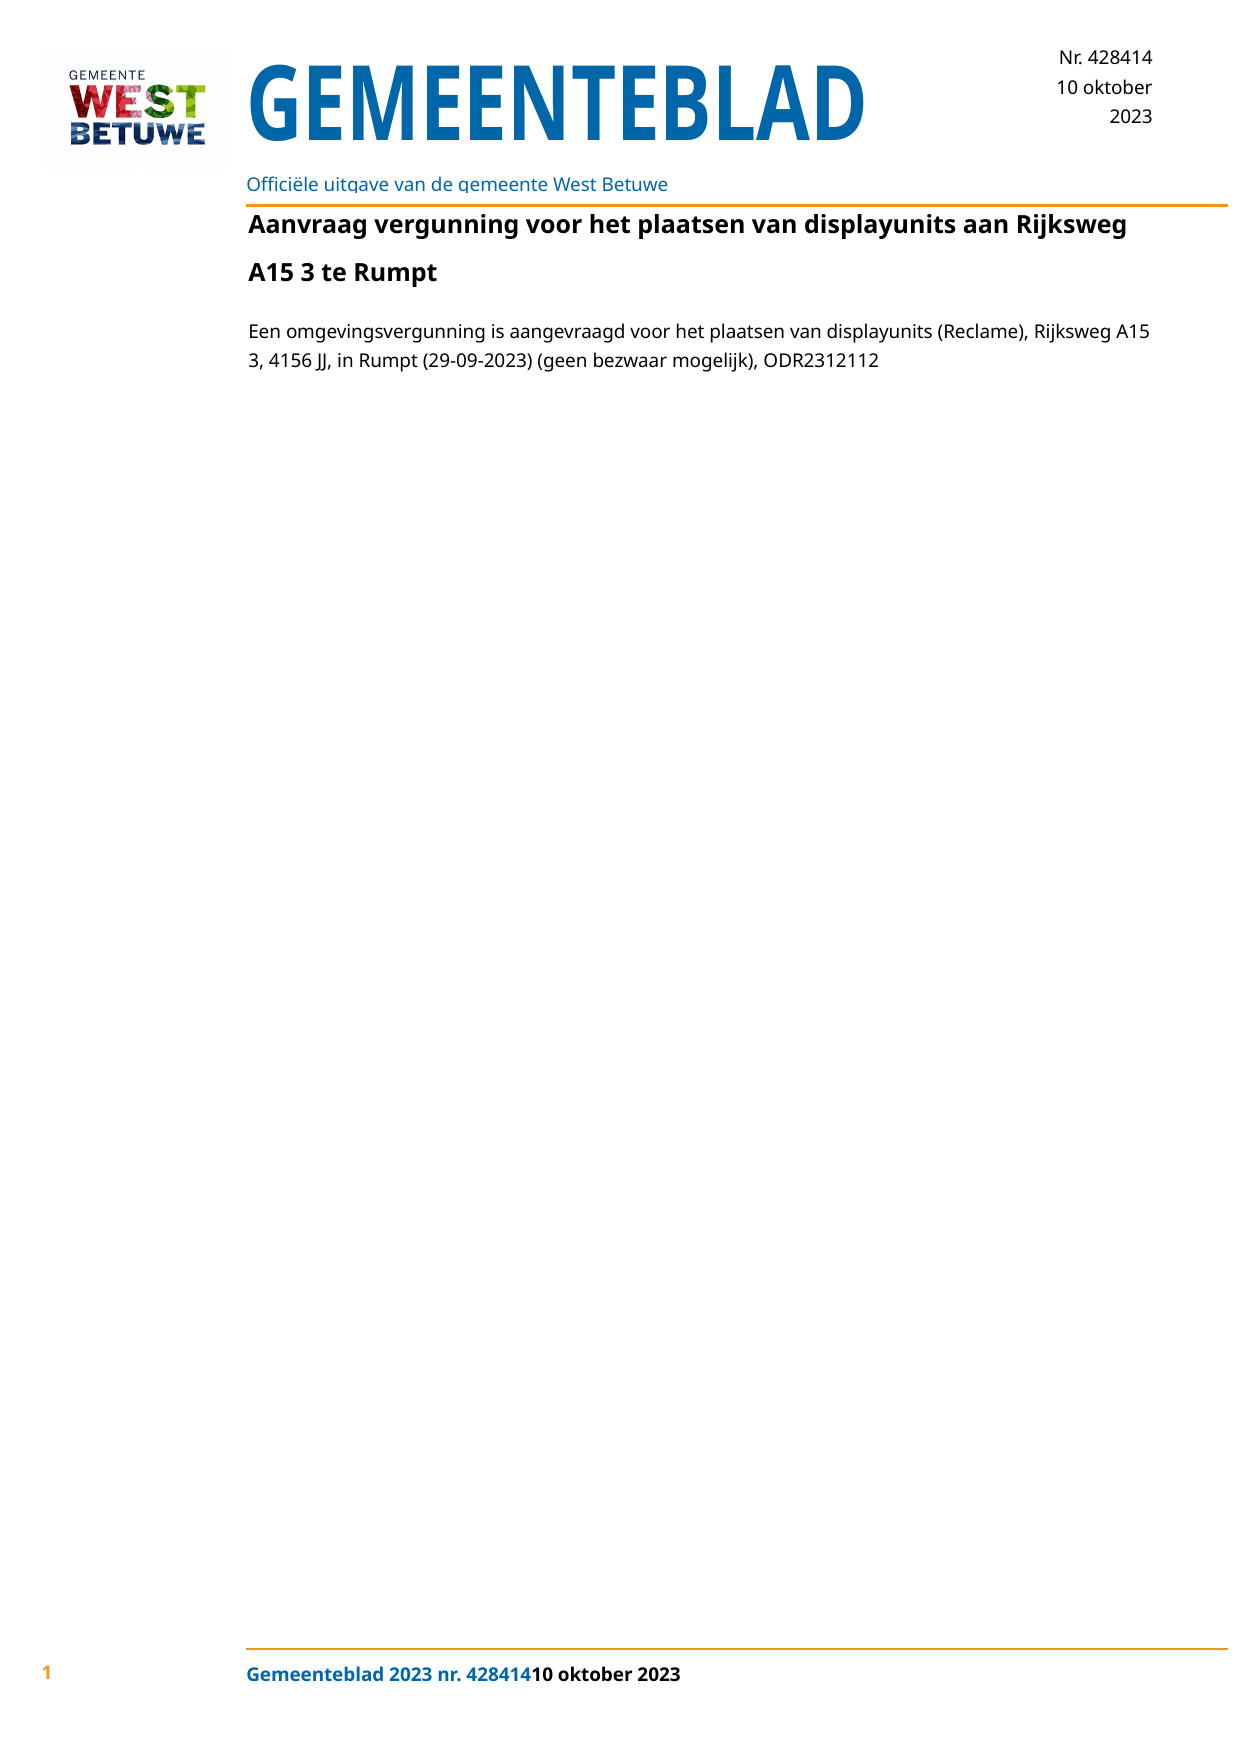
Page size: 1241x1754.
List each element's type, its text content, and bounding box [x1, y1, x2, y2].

text Aanvraag vergunning voor het plaatsen van displayunits aan Rijksweg A15 3 te Rumpt [248, 207, 1152, 288]
picture [41, 47, 231, 172]
text Een omgevingsvergunning is aangevraagd voor het plaatsen van displayunits (Reclame), Rijksweg A15 3, 4156 JJ, in Rumpt (29-09-2023) (geen bezwaar mogelijk), ODR2312112 [248, 318, 1152, 373]
